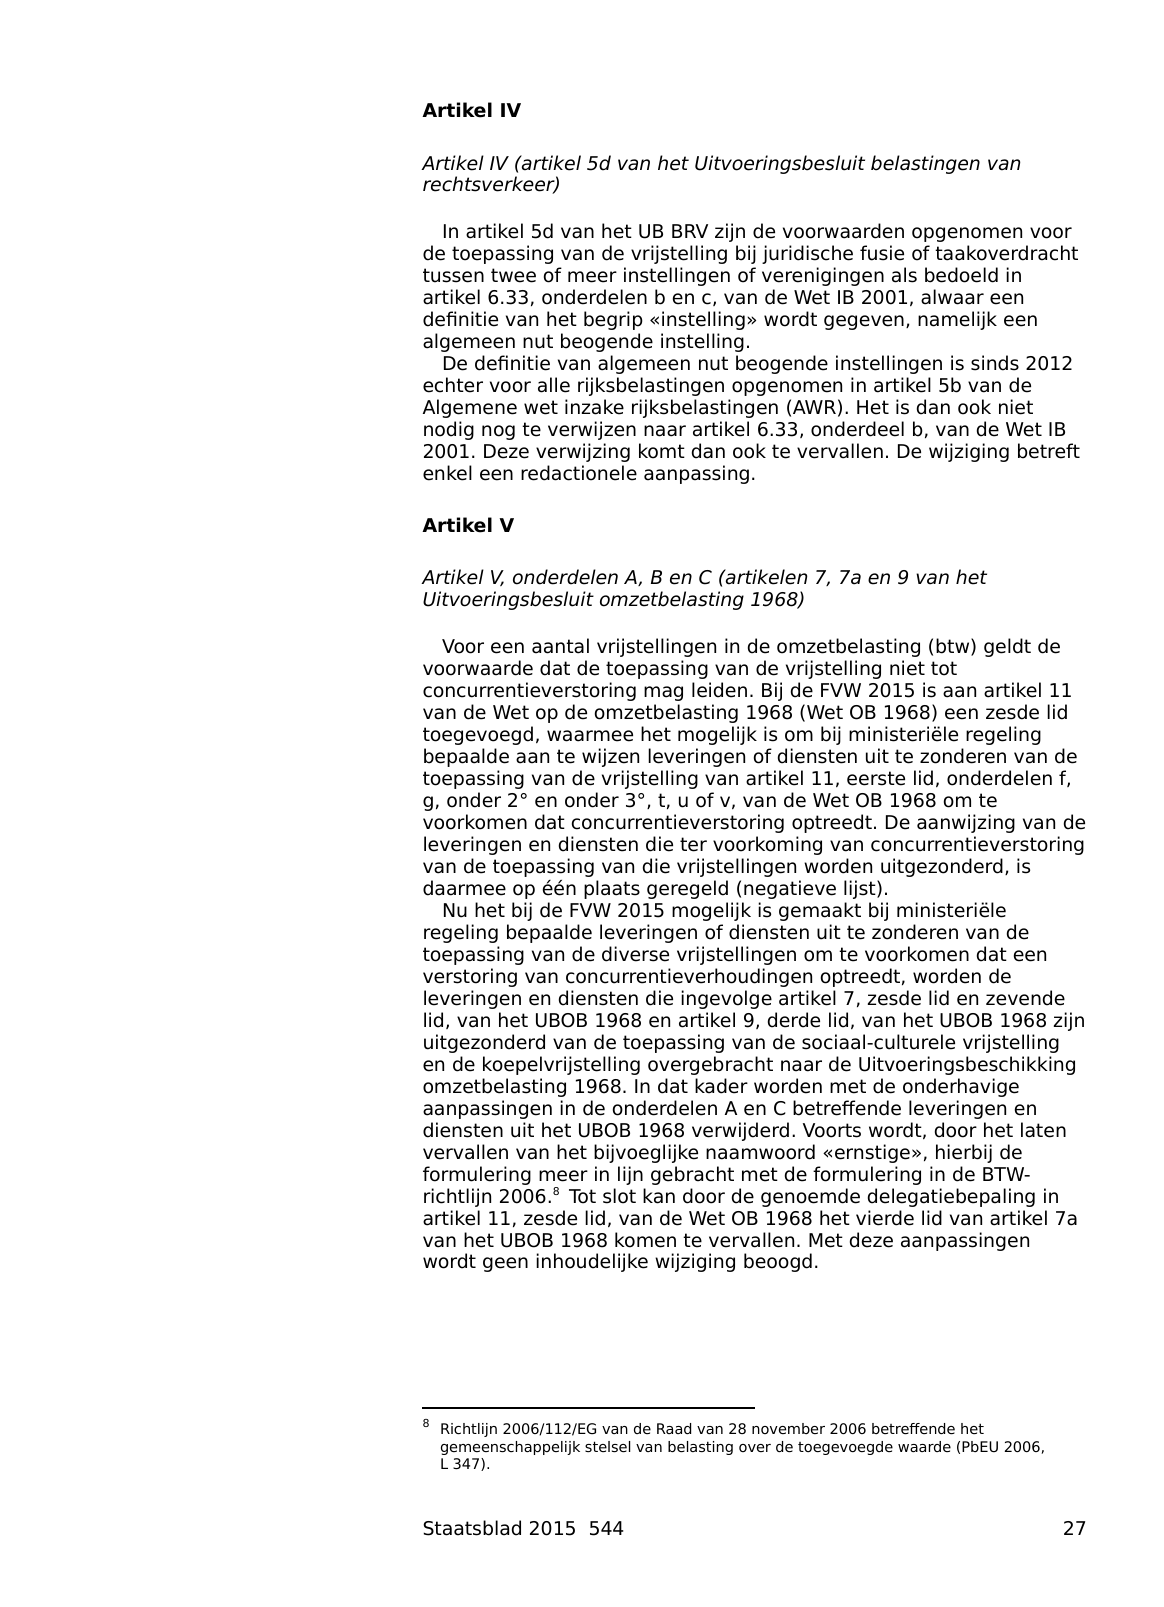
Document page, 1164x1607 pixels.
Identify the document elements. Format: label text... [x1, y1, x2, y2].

text Voor een aantal vrijstellingen in de omzetbelasting (btw) geldt de voorwaarde dat de toepassing van de vrijstelling niet tot concurrentieverstoring mag leiden. Bij de FVW 2015 is aan artikel 11 van de Wet op de omzetbelasting 1968 (Wet OB 1968) een zesde lid toegevoegd, waarmee het mogelijk is om bij ministeriële regeling bepaalde aan te wijzen leveringen of diensten uit te zonderen van de toepassing van de vrijstelling van artikel 11, eerste lid, onderdelen f, g, onder 2° en onder 3°, t, u of v, van de Wet OB 1968 om te voorkomen dat concurrentieverstoring optreedt. De aanwijzing van de leveringen en diensten die ter voorkoming van concurrentieverstoring van de toepassing van die vrijstellingen worden uitgezonderd, is daarmee op één plaats geregeld (negatieve lijst). [422, 636, 1087, 900]
subtitle Artikel V, onderdelen A, B en C (artikelen 7, 7a en 9 van het Uitvoeringsbesluit omzetbelasting 1968) [422, 567, 1087, 611]
subtitle Artikel V [422, 515, 1087, 537]
text Nu het bij de FVW 2015 mogelijk is gemaakt bij ministeriële regeling bepaalde leveringen of diensten uit te zonderen van de toepassing van de diverse vrijstellingen om te voorkomen dat een verstoring van concurrentieverhoudingen optreedt, worden de leveringen en diensten die ingevolge artikel 7, zesde lid en zevende lid, van het UBOB 1968 en artikel 9, derde lid, van het UBOB 1968 zijn uitgezonderd van de toepassing van de sociaal-culturele vrijstelling en de koepelvrijstelling overgebracht naar de Uitvoeringsbeschikking omzetbelasting 1968. In dat kader worden met de onderhavige aanpassingen in de onderdelen A en C betreffende leveringen en diensten uit het UBOB 1968 verwijderd. Voorts wordt, door het laten vervallen van het bijvoeglijke naamwoord «ernstige», hierbij de formulering meer in lijn gebracht met de formulering in de BTW-richtlijn 2006. Tot slot kan door de genoemde delegatiebepaling in artikel 11, zesde lid, van de Wet OB 1968 het vierde lid van artikel 7a van het UBOB 1968 komen te vervallen. Met deze aanpassingen wordt geen inhoudelijke wijziging beoogd. [422, 900, 1087, 1273]
text Richtlijn 2006/112/EG van de Raad van 28 november 2006 betreffende het gemeenschappelijk stelsel van belasting over de toegevoegde waarde (PbEU 2006, L 347). [422, 1417, 1087, 1473]
subtitle Artikel IV [422, 100, 1087, 122]
text De definitie van algemeen nut beogende instellingen is sinds 2012 echter voor alle rijksbelastingen opgenomen in artikel 5b van de Algemene wet inzake rijksbelastingen (AWR). Het is dan ook niet nodig nog te verwijzen naar artikel 6.33, onderdeel b, van de Wet IB 2001. Deze verwijzing komt dan ook te vervallen. De wijziging betreft enkel een redactionele aanpassing. [422, 353, 1087, 485]
text In artikel 5d van het UB BRV zijn de voorwaarden opgenomen voor de toepassing van de vrijstelling bij juridische fusie of taakoverdracht tussen twee of meer instellingen of verenigingen als bedoeld in artikel 6.33, onderdelen b en c, van de Wet IB 2001, alwaar een definitie van het begrip «instelling» wordt gegeven, namelijk een algemeen nut beogende instelling. [422, 221, 1087, 353]
subtitle Artikel IV (artikel 5d van het Uitvoeringsbesluit belastingen van rechtsverkeer) [422, 152, 1087, 196]
